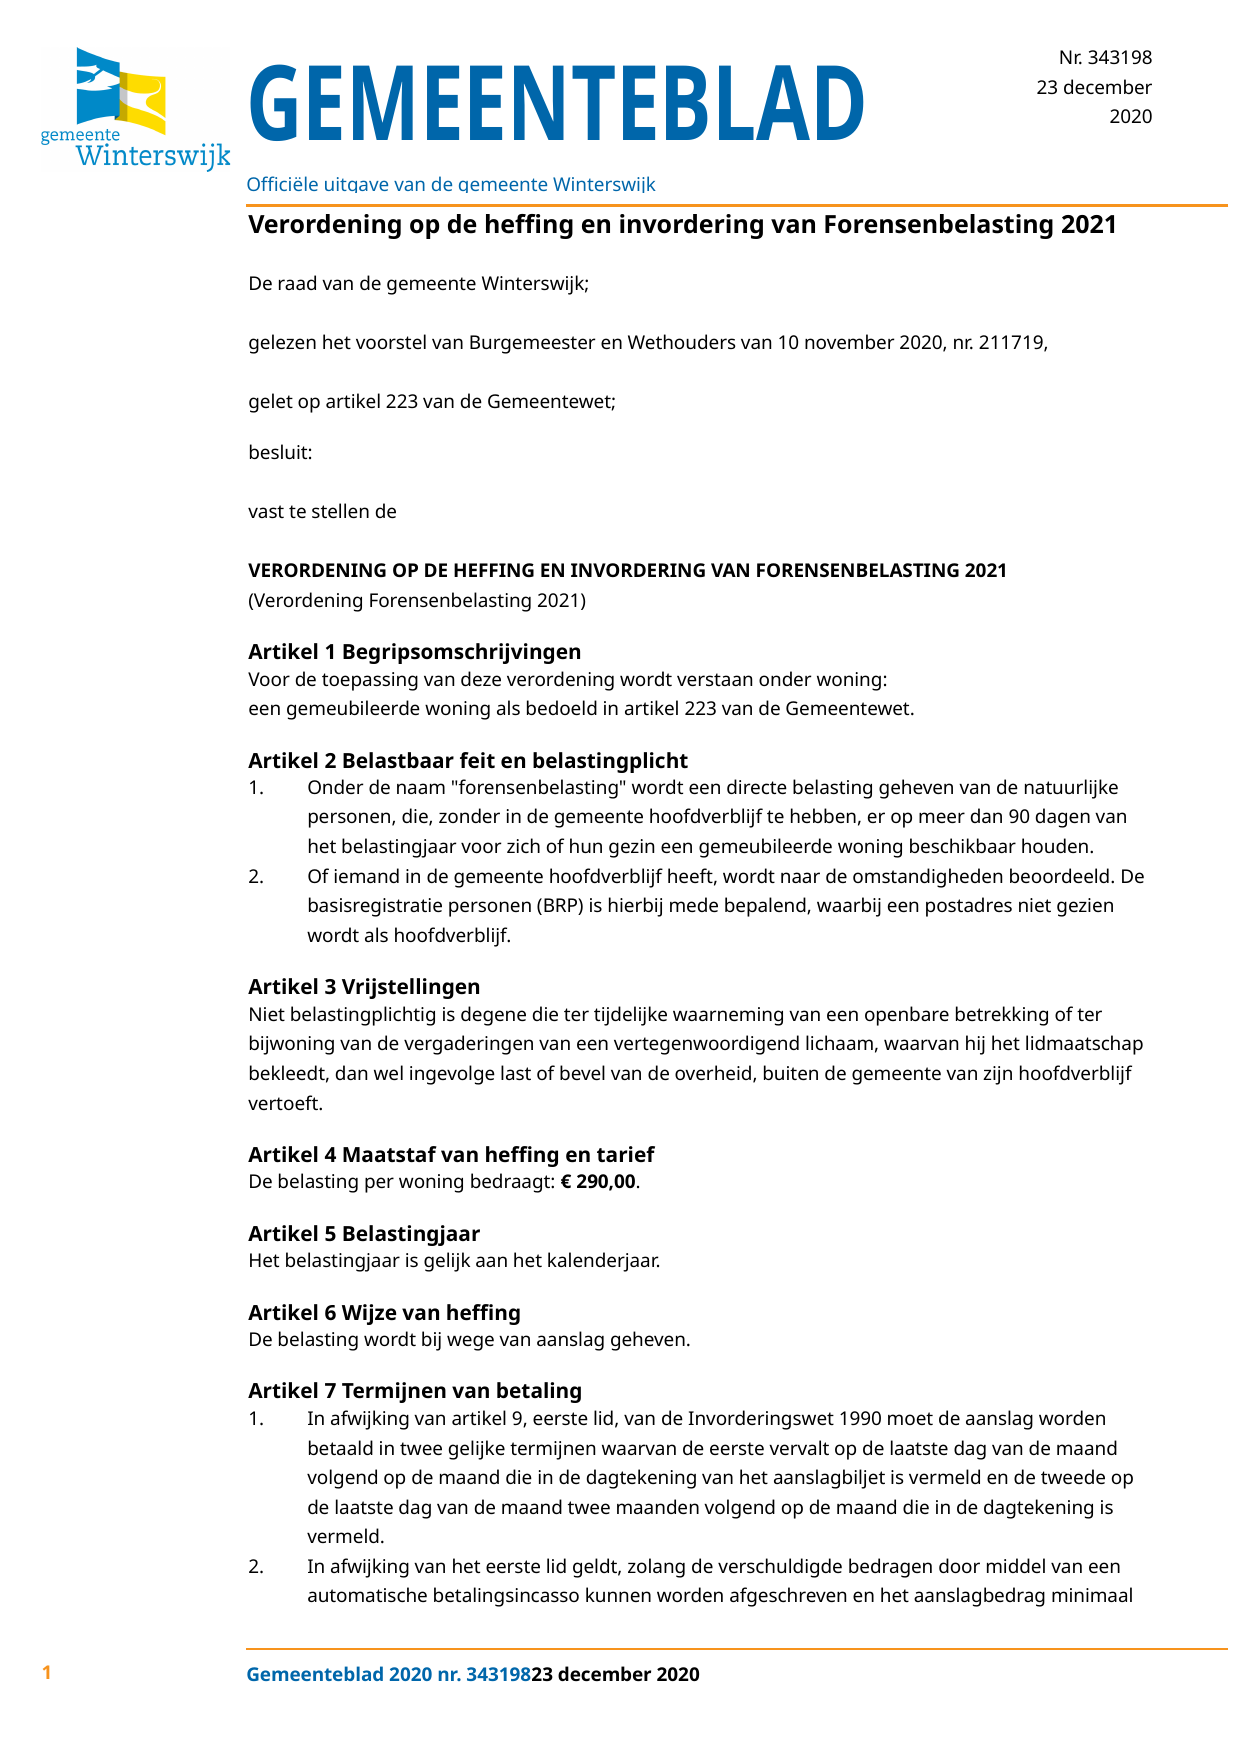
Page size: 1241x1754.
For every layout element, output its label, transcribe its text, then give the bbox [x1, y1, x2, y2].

text een gemeubileerde woning als bedoeld in artikel 223 van de Gemeentewet. [248, 695, 1152, 721]
list In afwijking van het eerste lid geldt, zolang de verschuldigde bedragen door middel van een automatische betalingsincasso kunnen worden afgeschreven en het aanslagbedrag minimaal [248, 1553, 1152, 1608]
picture [225, 153, 231, 162]
text gelet op artikel 223 van de Gemeentewet; [248, 389, 1152, 414]
list Of iemand in de gemeente hoofdverblijf heeft, wordt naar de omstandigheden beoordeeld. De basisregistratie personen (BRP) is hierbij mede bepalend, waarbij een postadres niet gezien wordt als hoofdverblijf. [248, 863, 1152, 948]
text (Verordening Forensenbelasting 2021) [248, 587, 1152, 613]
text VERORDENING OP DE HEFFING EN INVORDERING VAN FORENSENBELASTING 2021 [248, 557, 1152, 583]
text Artikel 5 Belastingjaar [248, 1219, 1152, 1247]
text vast te stellen de [248, 498, 1152, 524]
text De raad van de gemeente Winterswijk; [248, 270, 1152, 296]
picture [41, 47, 231, 172]
text De belasting wordt bij wege van aanslag geheven. [248, 1326, 1152, 1352]
text Artikel 7 Termijnen van betaling [248, 1377, 1152, 1405]
text besluit: [248, 439, 1152, 465]
list Onder de naam "forensenbelasting" wordt een directe belasting geheven van de natuurlijke personen, die, zonder in de gemeente hoofdverblijf te hebben, er op meer dan 90 dagen van het belastingjaar voor zich of hun gezin een gemeubileerde woning beschikbaar houden. [248, 774, 1152, 859]
text gelezen het voorstel van Burgemeester en Wethouders van 10 november 2020, nr. 211719, [248, 329, 1152, 355]
text Artikel 2 Belastbaar feit en belastingplicht [248, 746, 1152, 774]
text Artikel 1 Begripsomschrijvingen [248, 637, 1152, 666]
text Artikel 3 Vrijstellingen [248, 972, 1152, 1001]
text Verordening op de heffing en invordering van Forensenbelasting 2021 [248, 207, 1152, 241]
text Artikel 6 Wijze van heffing [248, 1298, 1152, 1326]
text De belasting per woning bedraagt: € 290,00. [248, 1168, 1152, 1194]
text Voor de toepassing van deze verordening wordt verstaan onder woning: [248, 666, 1152, 691]
list In afwijking van artikel 9, eerste lid, van de Invorderingswet 1990 moet de aanslag worden betaald in twee gelijke termijnen waarvan de eerste vervalt op de laatste dag van de maand volgend op de maand die in de dagtekening van het aanslagbiljet is vermeld en de tweede op de laatste dag van de maand twee maanden volgend op de maand die in de dagtekening is vermeld. [248, 1405, 1152, 1549]
text Artikel 4 Maatstaf van heffing en tarief [248, 1140, 1152, 1168]
text Het belastingjaar is gelijk aan het kalenderjaar. [248, 1247, 1152, 1273]
text Niet belastingplichtig is degene die ter tijdelijke waarneming van een openbare betrekking of ter bijwoning van de vergaderingen van een vertegenwoordigend lichaam, waarvan hij het lidmaatschap bekleedt, dan wel ingevolge last of bevel van de overheid, buiten de gemeente van zijn hoofdverblijf vertoeft. [248, 1001, 1152, 1115]
